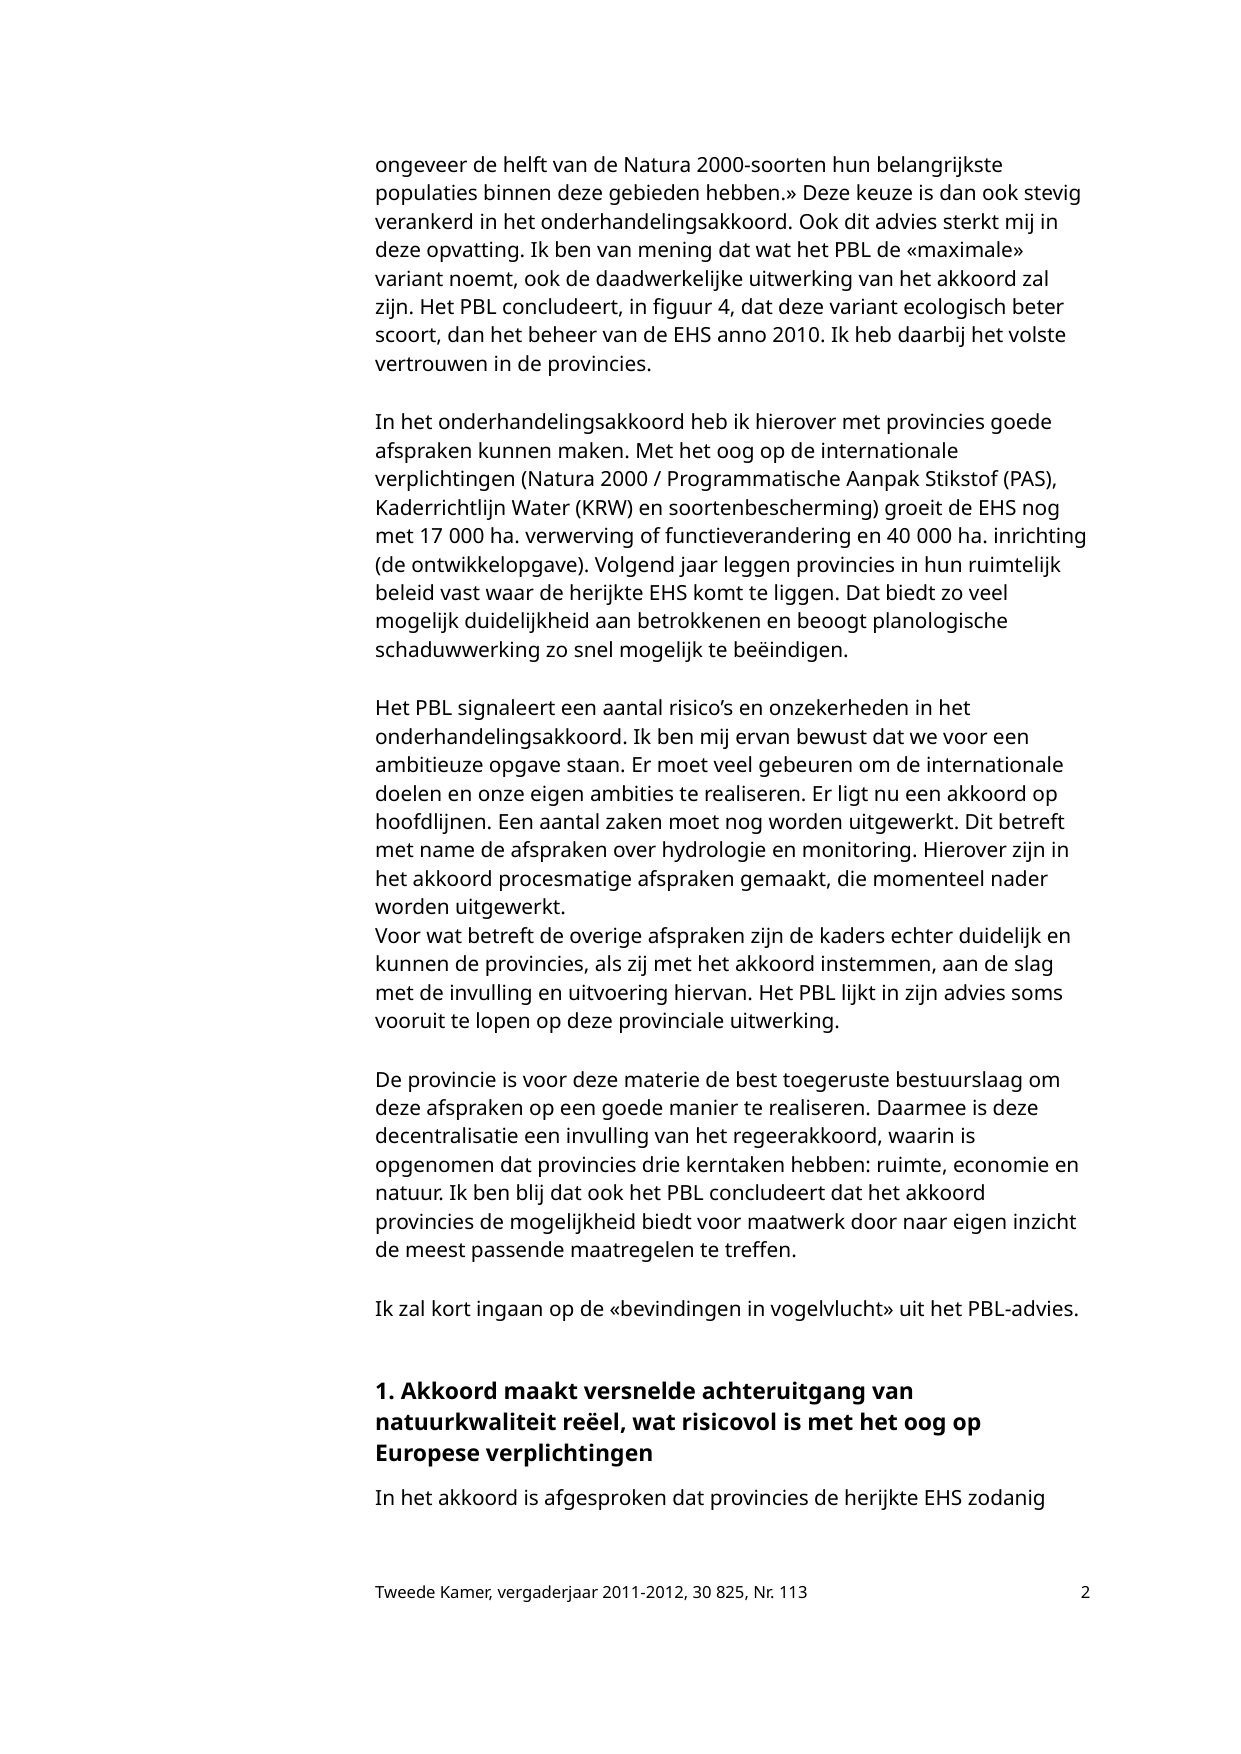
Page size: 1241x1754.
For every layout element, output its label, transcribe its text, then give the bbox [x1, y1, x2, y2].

subtitle 1. Akkoord maakt versnelde achteruitgang van natuurkwaliteit reëel, wat risicovol is met het oog op Europese verplichtingen [375, 1375, 1090, 1468]
text Voor wat betreft de overige afspraken zijn de kaders echter duidelijk en kunnen de provincies, als zij met het akkoord instemmen, aan de slag met de invulling en uitvoering hiervan. Het PBL lijkt in zijn advies soms vooruit te lopen op deze provinciale uitwerking. [375, 921, 1090, 1035]
text In het onderhandelingsakkoord heb ik hierover met provincies goede afspraken kunnen maken. Met het oog op de internationale verplichtingen (Natura 2000 / Programmatische Aanpak Stikstof (PAS), Kaderrichtlijn Water (KRW) en soortenbescherming) groeit de EHS nog met 17 000 ha. verwerving of functieverandering en 40 000 ha. inrichting (de ontwikkelopgave). Volgend jaar leggen provincies in hun ruimtelijk beleid vast waar de herijkte EHS komt te liggen. Dat biedt zo veel mogelijk duidelijkheid aan betrokkenen en beoogt planologische schaduwwerking zo snel mogelijk te beëindigen. [375, 407, 1090, 663]
text Ik zal kort ingaan op de «bevindingen in vogelvlucht» uit het PBL-advies. [375, 1294, 1090, 1322]
text Het PBL signaleert een aantal risico’s en onzekerheden in het onderhandelingsakkoord. Ik ben mij ervan bewust dat we voor een ambitieuze opgave staan. Er moet veel gebeuren om de internationale doelen en onze eigen ambities te realiseren. Er ligt nu een akkoord op hoofdlijnen. Een aantal zaken moet nog worden uitgewerkt. Dit betreft met name de afspraken over hydrologie en monitoring. Hierover zijn in het akkoord procesmatige afspraken gemaakt, die momenteel nader worden uitgewerkt. [375, 693, 1090, 921]
text ongeveer de helft van de Natura 2000-soorten hun belangrijkste populaties binnen deze gebieden hebben.» Deze keuze is dan ook stevig verankerd in het onderhandelingsakkoord. Ook dit advies sterkt mij in deze opvatting. Ik ben van mening dat wat het PBL de «maximale» variant noemt, ook de daadwerkelijke uitwerking van het akkoord zal zijn. Het PBL concludeert, in figuur 4, dat deze variant ecologisch beter scoort, dan het beheer van de EHS anno 2010. Ik heb daarbij het volste vertrouwen in de provincies. [375, 150, 1090, 377]
text In het akkoord is afgesproken dat provincies de herijkte EHS zodanig [375, 1483, 1090, 1512]
text De provincie is voor deze materie de best toegeruste bestuurslaag om deze afspraken op een goede manier te realiseren. Daarmee is deze decentralisatie een invulling van het regeerakkoord, waarin is opgenomen dat provincies drie kerntaken hebben: ruimte, economie en natuur. Ik ben blij dat ook het PBL concludeert dat het akkoord provincies de mogelijkheid biedt voor maatwerk door naar eigen inzicht de meest passende maatregelen te treffen. [375, 1065, 1090, 1264]
